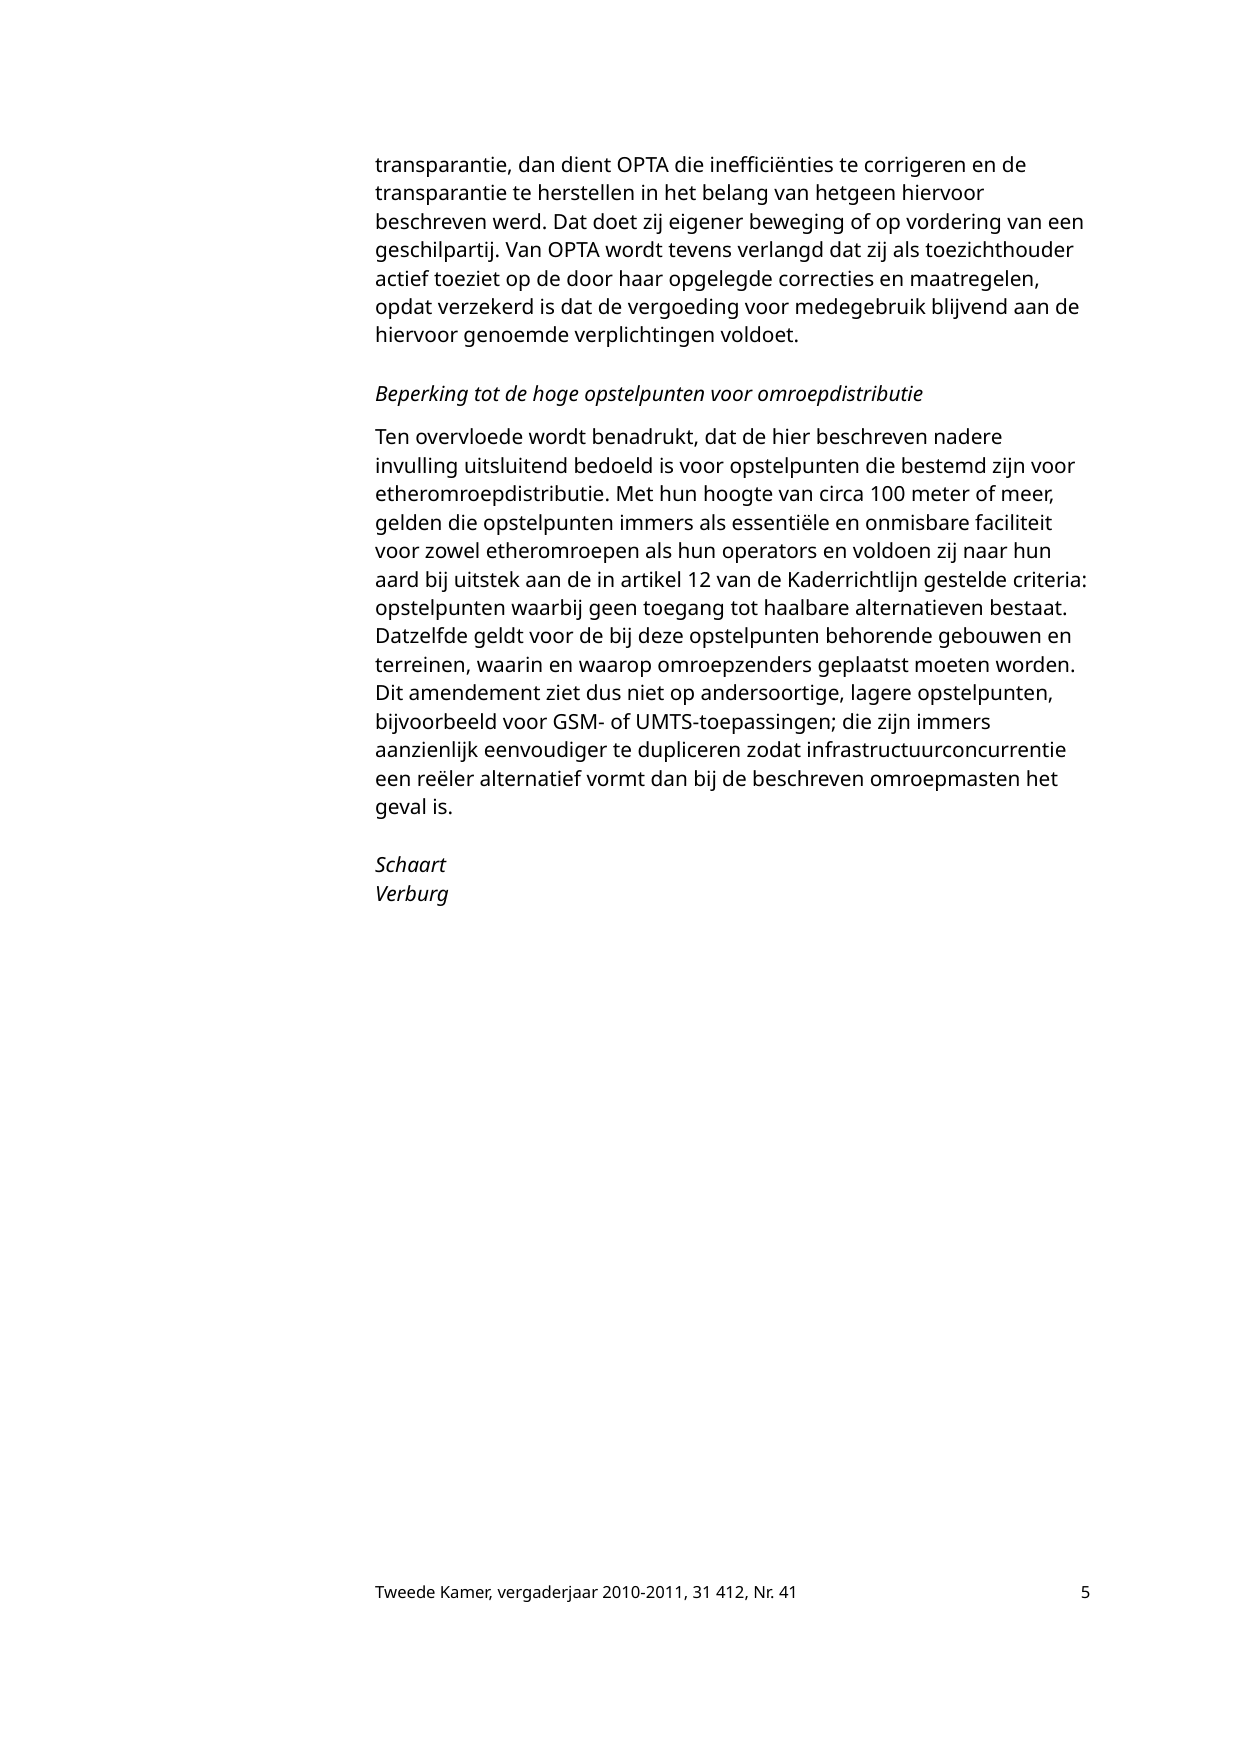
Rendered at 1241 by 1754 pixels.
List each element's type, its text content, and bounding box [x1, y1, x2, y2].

text transparantie, dan dient OPTA die inefficiënties te corrigeren en de transparantie te herstellen in het belang van hetgeen hiervoor beschreven werd. Dat doet zij eigener beweging of op vordering van een geschilpartij. Van OPTA wordt tevens verlangd dat zij als toezichthouder actief toeziet op de door haar opgelegde correcties en maatregelen, opdat verzekerd is dat de vergoeding voor medegebruik blijvend aan de hiervoor genoemde verplichtingen voldoet. [375, 150, 1090, 349]
text Schaart [375, 851, 1090, 879]
text Ten overvloede wordt benadrukt, dat de hier beschreven nadere invulling uitsluitend bedoeld is voor opstelpunten die bestemd zijn voor etheromroepdistributie. Met hun hoogte van circa 100 meter of meer, gelden die opstelpunten immers als essentiële en onmisbare faciliteit voor zowel etheromroepen als hun operators en voldoen zij naar hun aard bij uitstek aan de in artikel 12 van de Kaderrichtlijn gestelde criteria: opstelpunten waarbij geen toegang tot haalbare alternatieven bestaat. Datzelfde geldt voor de bij deze opstelpunten behorende gebouwen en terreinen, waarin en waarop omroepzenders geplaatst moeten worden. Dit amendement ziet dus niet op andersoortige, lagere opstelpunten, bijvoorbeeld voor GSM- of UMTS-toepassingen; die zijn immers aanzienlijk eenvoudiger te dupliceren zodat infrastructuurconcurrentie een reëler alternatief vormt dan bij de beschreven omroepmasten het geval is. [375, 422, 1090, 821]
text Verburg [375, 879, 1090, 907]
text Beperking tot de hoge opstelpunten voor omroepdistributie [375, 379, 1090, 407]
